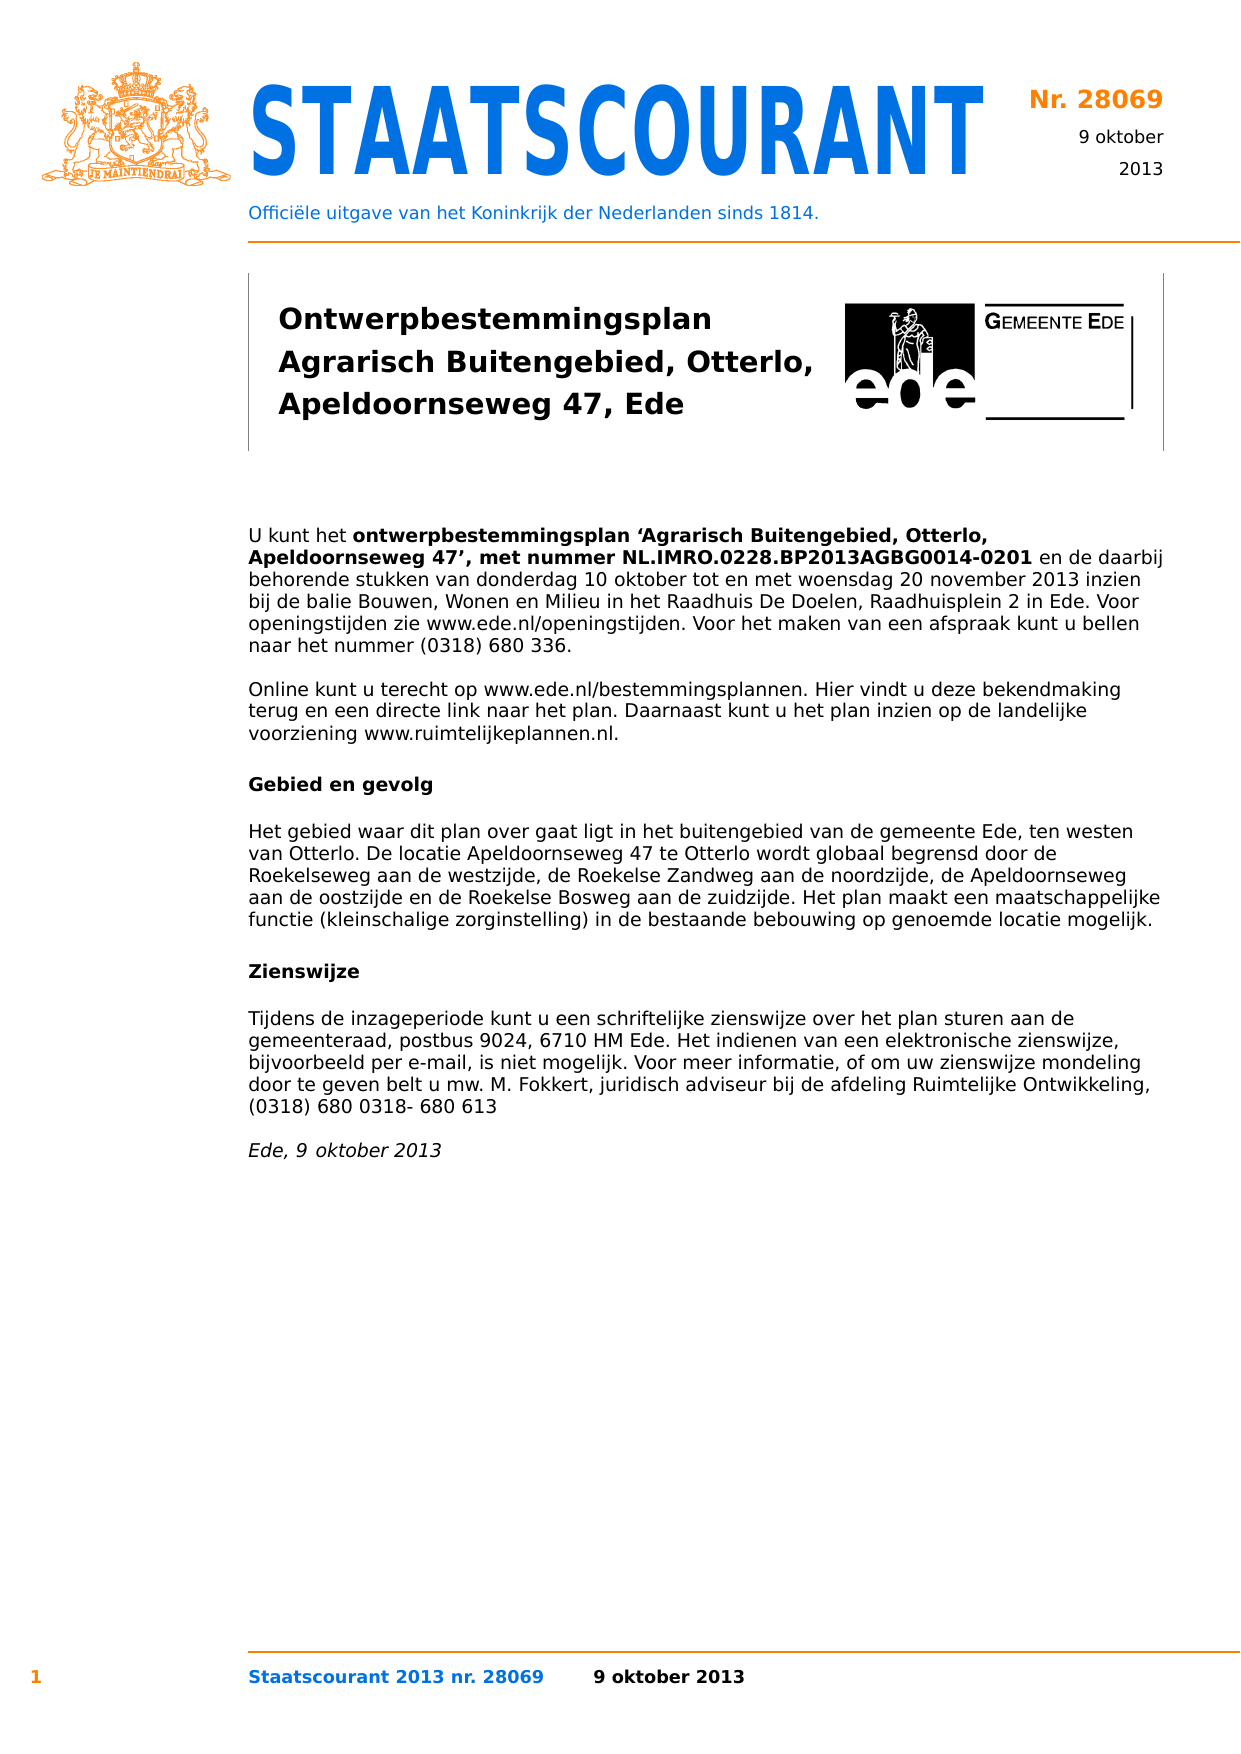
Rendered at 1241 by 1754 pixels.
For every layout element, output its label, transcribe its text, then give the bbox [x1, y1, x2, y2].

table_header STAATSCOURANT [248, 62, 998, 203]
text Ede, 9 oktober 2013 [248, 1140, 1163, 1162]
table_header Nr. 28069 [998, 62, 1240, 121]
table_cell Officiële uitgave van het Koninkrijk der Nederlanden sinds 1814. [248, 203, 1240, 241]
text Online kunt u terecht op www.ede.nl/bestemmingsplannen. Hier vindt u deze bekendmaking terug en een directe link naar het plan. Daarnaast kunt u het plan inzien op de landelijke voorziening www.ruimtelijkeplannen.nl. [248, 678, 1163, 744]
picture [844, 302, 1134, 421]
picture [41, 62, 231, 186]
text Het gebied waar dit plan over gaat ligt in het buitengebied van de gemeente Ede, ten westen van Otterlo. De locatie Apeldoornseweg 47 te Otterlo wordt globaal begrensd door de Roekelseweg aan de westzijde, de Roekelse Zandweg aan de noordzijde, de Apeldoornseweg aan de oostzijde en de Roekelse Bosweg aan de zuidzijde. Het plan maakt een maatschappelijke functie (kleinschalige zorginstelling) in de bestaande bebouwing op genoemde locatie mogelijk. [248, 821, 1163, 931]
text U kunt het ontwerpbestemmingsplan ‘Agrarisch Buitengebied, Otterlo, Apeldoornseweg 47’, met nummer NL.IMRO.0228.BP2013AGBG0014-0201 en de daarbij behorende stukken van donderdag 10 oktober tot en met woensdag 20 november 2013 inzien bij de balie Bouwen, Wonen en Milieu in het Raadhuis De Doelen, Raadhuisplein 2 in Ede. Voor openingstijden zie www.ede.nl/openingstijden. Voor het maken van een afspraak kunt u bellen naar het nummer (0318) 680 336. [248, 525, 1163, 657]
table_header [25, 62, 248, 241]
table_cell 9 oktober [998, 121, 1240, 153]
subtitle Zienswijze [248, 961, 1163, 983]
text Tijdens de inzageperiode kunt u een schriftelijke zienswijze over het plan sturen aan de gemeenteraad, postbus 9024, 6710 HM Ede. Het indienen van een elektronische zienswijze, bijvoorbeeld per e-mail, is niet mogelijk. Voor meer informatie, of om uw zienswijze mondeling door te geven belt u mw. M. Fokkert, juridisch adviseur bij de afdeling Ruimtelijke Ontwikkeling, (0318) 680 0318- 680 613 [248, 1008, 1163, 1118]
subtitle Ontwerpbestemmingsplan Agrarisch Buitengebied, Otterlo, Apeldoornseweg 47, Ede [249, 273, 1163, 451]
subtitle Gebied en gevolg [248, 774, 1163, 796]
table_cell 2013 [998, 153, 1240, 203]
